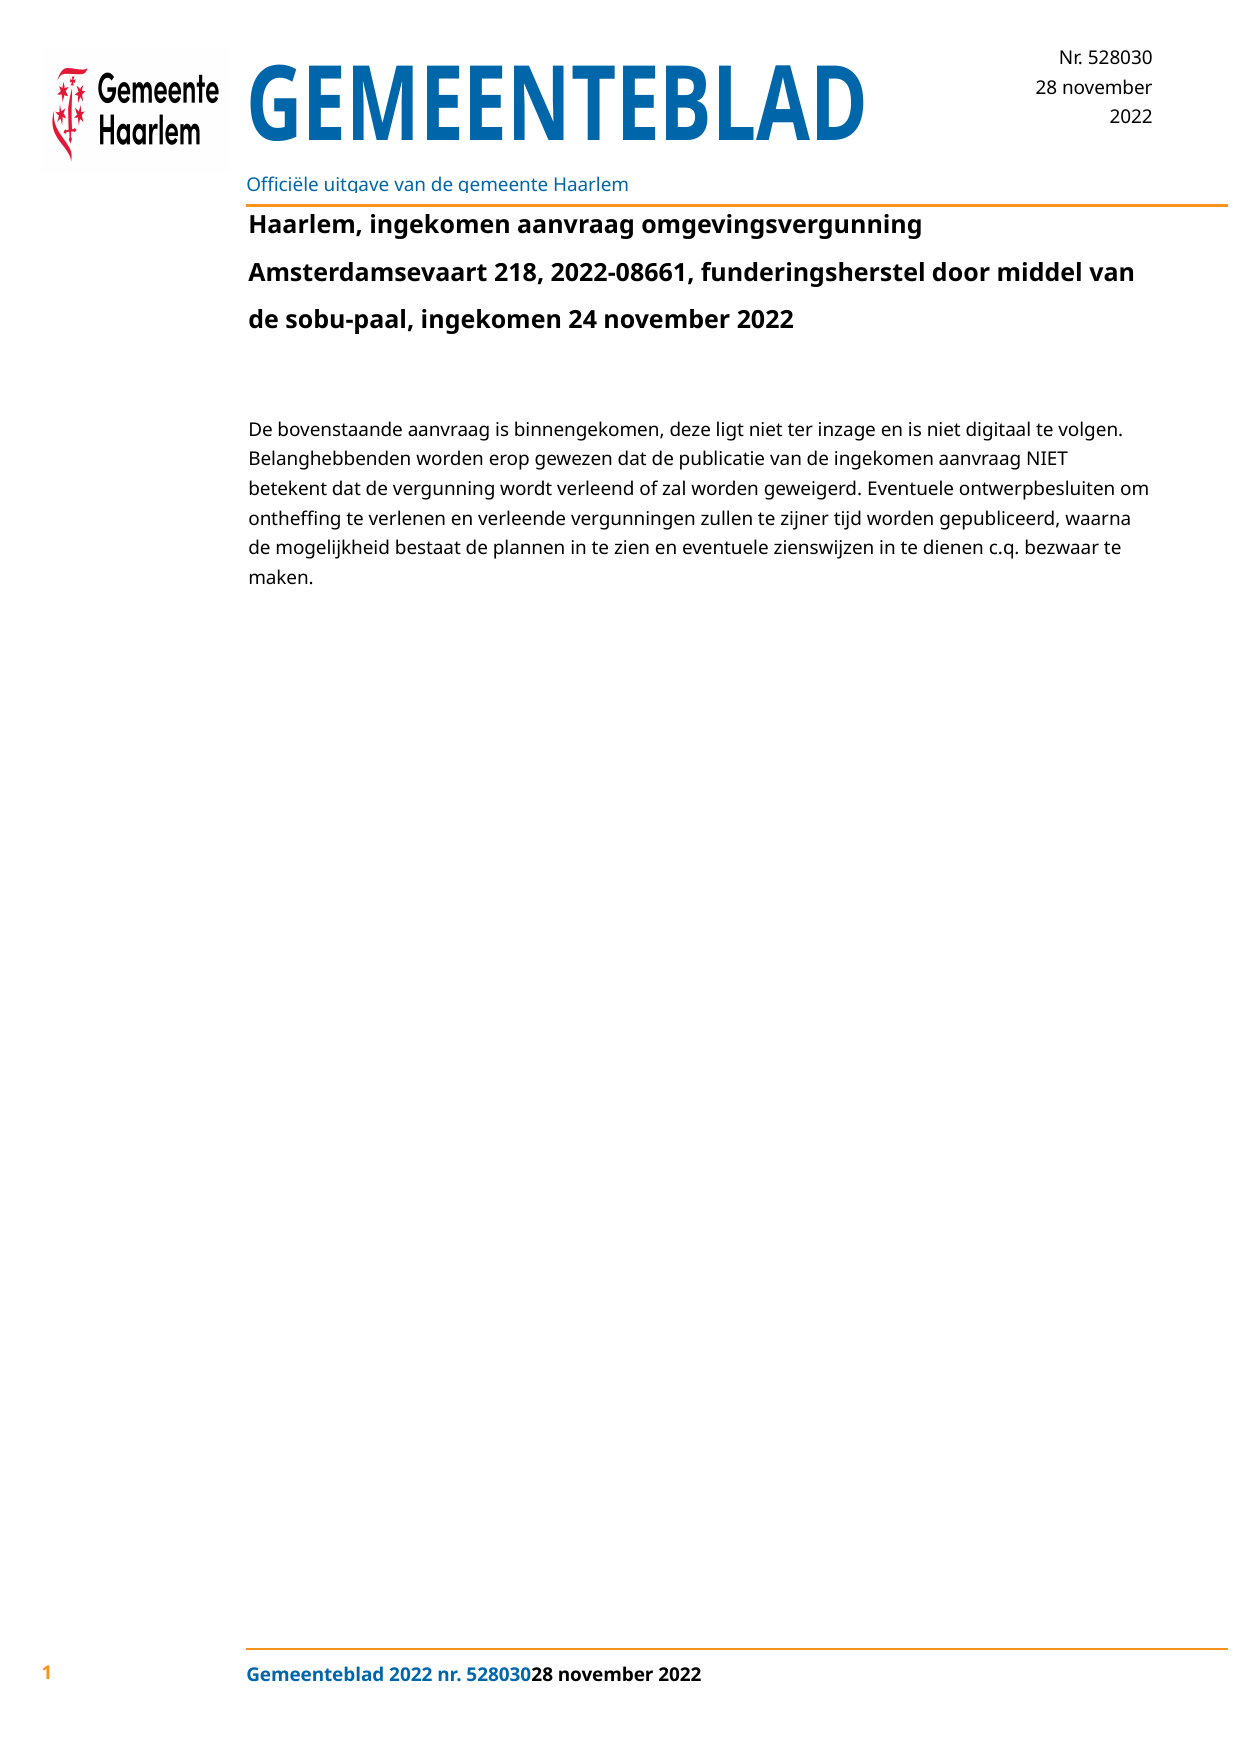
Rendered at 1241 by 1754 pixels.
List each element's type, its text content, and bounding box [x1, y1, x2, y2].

text Haarlem, ingekomen aanvraag omgevingsvergunning Amsterdamsevaart 218, 2022-08661, funderingsherstel door middel van de sobu-paal, ingekomen 24 november 2022 [248, 207, 1152, 336]
picture [41, 47, 231, 172]
text De bovenstaande aanvraag is binnengekomen, deze ligt niet ter inzage en is niet digitaal te volgen. Belanghebbenden worden erop gewezen dat de publicatie van de ingekomen aanvraag NIET betekent dat de vergunning wordt verleend of zal worden geweigerd. Eventuele ontwerpbesluiten om ontheffing te verlenen en verleende vergunningen zullen te zijner tijd worden gepubliceerd, waarna de mogelijkheid bestaat de plannen in te zien en eventuele zienswijzen in te dienen c.q. bezwaar te maken. [248, 416, 1152, 589]
